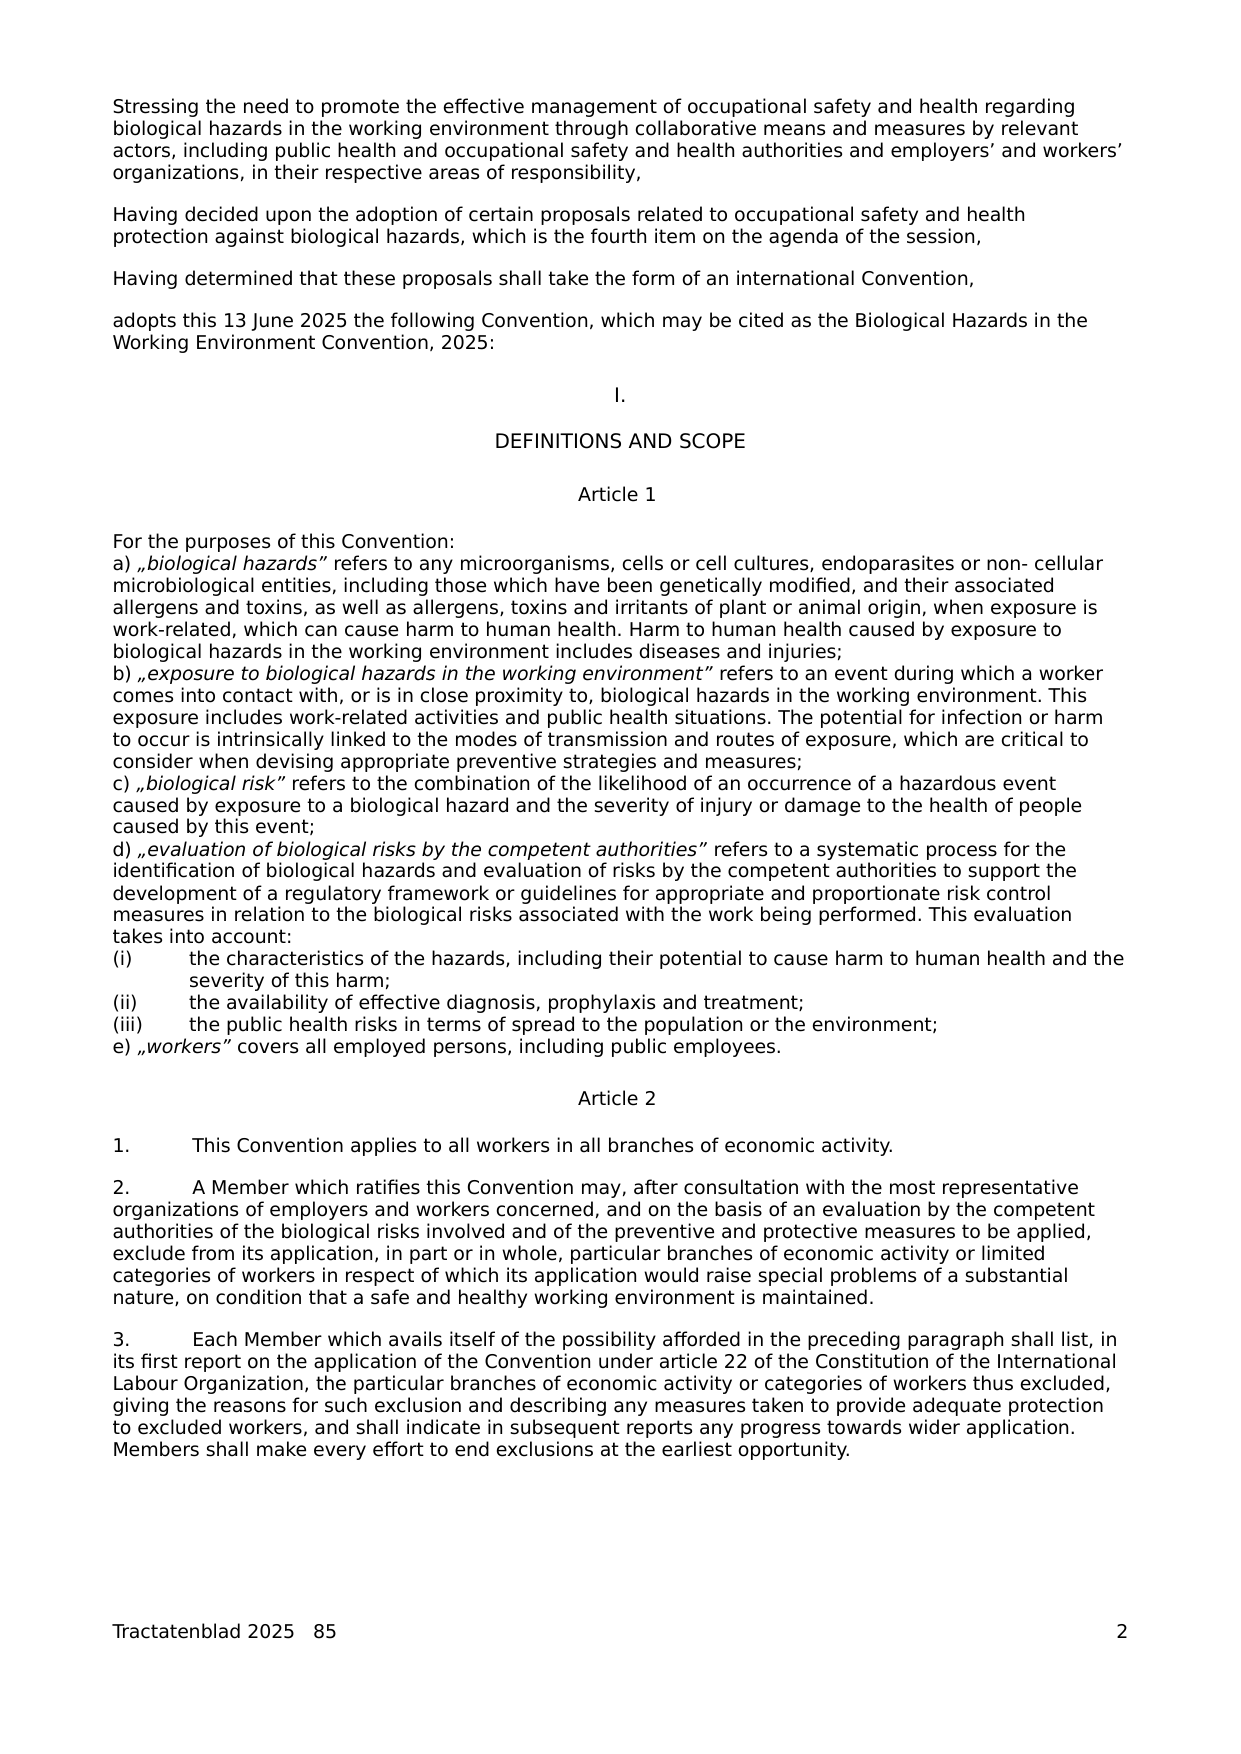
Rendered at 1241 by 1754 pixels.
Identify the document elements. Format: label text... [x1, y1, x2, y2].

subtitle Article 2 [112, 1088, 1128, 1110]
text adopts this 13 June 2025 the following Convention, which may be cited as the Biological Hazards in the Working Environment Convention, 2025: [112, 310, 1128, 354]
text For the purposes of this Convention: [112, 531, 1128, 553]
text d) „evaluation of biological risks by the competent authorities” refers to a systematic process for the identification of biological hazards and evaluation of risks by the competent authorities to support the development of a regulatory framework or guidelines for appropriate and proportionate risk control measures in relation to the biological risks associated with the work being performed. This evaluation takes into account: [112, 838, 1128, 948]
text c) „biological risk” refers to the combination of the likelihood of an occurrence of a hazardous event caused by exposure to a biological hazard and the severity of injury or damage to the health of people caused by this event; [112, 772, 1128, 838]
text 3. Each Member which avails itself of the possibility afforded in the preceding paragraph shall list, in its first report on the application of the Convention under article 22 of the Constitution of the International Labour Organization, the particular branches of economic activity or categories of workers thus excluded, giving the reasons for such exclusion and describing any measures taken to provide adequate protection to excluded workers, and shall indicate in subsequent reports any progress towards wider application. Members shall make every effort to end exclusions at the earliest opportunity. [112, 1329, 1128, 1461]
subtitle I. DEFINITIONS AND SCOPE [112, 384, 1128, 454]
text 2. A Member which ratifies this Convention may, after consultation with the most representative organizations of employers and workers concerned, and on the basis of an evaluation by the competent authorities of the biological risks involved and of the preventive and protective measures to be applied, exclude from its application, in part or in whole, particular branches of economic activity or limited categories of workers in respect of which its application would raise special problems of a substantial nature, on condition that a safe and healthy working environment is maintained. [112, 1177, 1128, 1309]
text Having determined that these proposals shall take the form of an international Convention, [112, 268, 1128, 290]
text 1. This Convention applies to all workers in all branches of economic activity. [112, 1135, 1128, 1157]
text (iii) the public health risks in terms of spread to the population or the environment; [112, 1014, 1128, 1036]
text e) „workers” covers all employed persons, including public employees. [112, 1036, 1128, 1058]
text (i) the characteristics of the hazards, including their potential to cause harm to human health and the severity of this harm; [112, 948, 1128, 992]
text Stressing the need to promote the effective management of occupational safety and health regarding biological hazards in the working environment through collaborative means and measures by relevant actors, including public health and occupational safety and health authorities and employers’ and workers’ organizations, in their respective areas of responsibility, [112, 96, 1128, 184]
subtitle Article 1 [112, 484, 1128, 506]
text Having decided upon the adoption of certain proposals related to occupational safety and health protection against biological hazards, which is the fourth item on the agenda of the session, [112, 204, 1128, 248]
text (ii) the availability of effective diagnosis, prophylaxis and treatment; [112, 992, 1128, 1014]
text b) „exposure to biological hazards in the working environment” refers to an event during which a worker comes into contact with, or is in close proximity to, biological hazards in the working environment. This exposure includes work-related activities and public health situations. The potential for infection or harm to occur is intrinsically linked to the modes of transmission and routes of exposure, which are critical to consider when devising appropriate preventive strategies and measures; [112, 663, 1128, 772]
text a) „biological hazards” refers to any microorganisms, cells or cell cultures, endoparasites or non- cellular microbiological entities, including those which have been genetically modified, and their associated allergens and toxins, as well as allergens, toxins and irritants of plant or animal origin, when exposure is work-related, which can cause harm to human health. Harm to human health caused by exposure to biological hazards in the working environment includes diseases and injuries; [112, 553, 1128, 663]
